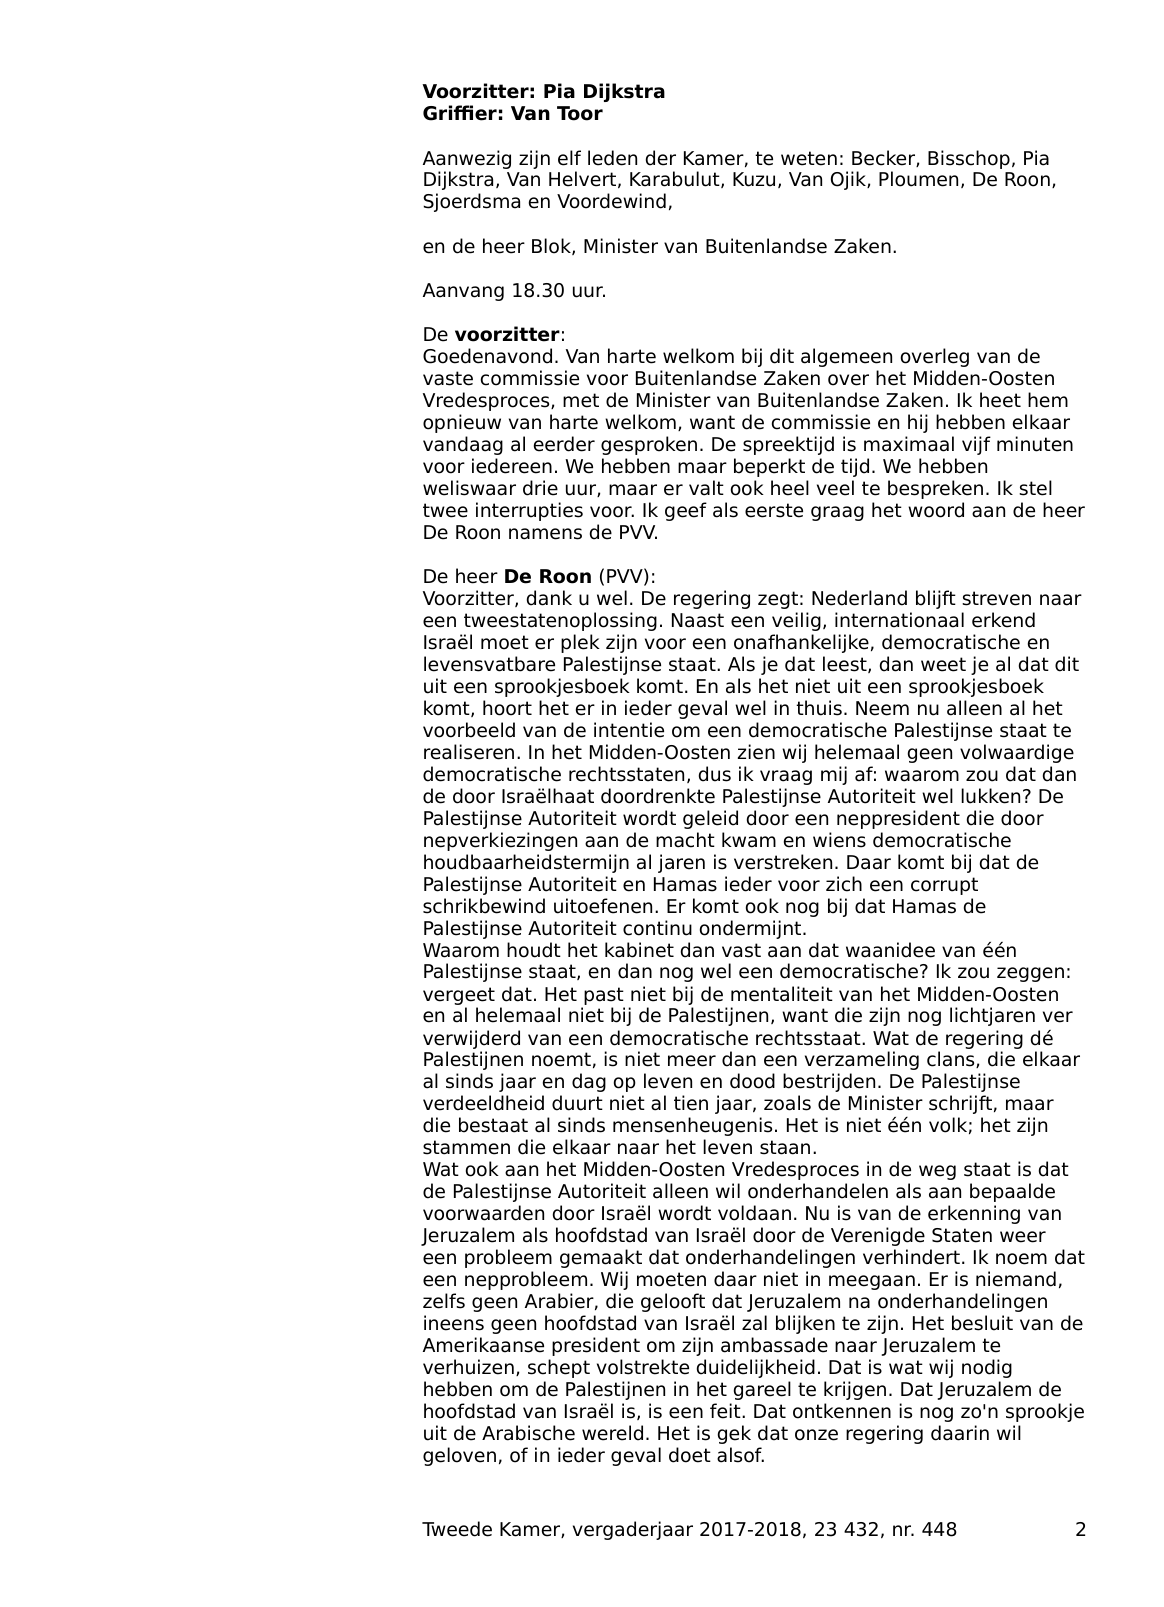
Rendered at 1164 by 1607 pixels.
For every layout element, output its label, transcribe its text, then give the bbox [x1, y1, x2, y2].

text Aanvang 18.30 uur. [422, 280, 1087, 302]
text Voorzitter: Pia Dijkstra [422, 81, 1087, 103]
text Wat ook aan het Midden-Oosten Vredesproces in de weg staat is dat de Palestijnse Autoriteit alleen wil onderhandelen als aan bepaalde voorwaarden door Israël wordt voldaan. Nu is van de erkenning van Jeruzalem als hoofdstad van Israël door de Verenigde Staten weer een probleem gemaakt dat onderhandelingen verhindert. Ik noem dat een nepprobleem. Wij moeten daar niet in meegaan. Er is niemand, zelfs geen Arabier, die gelooft dat Jeruzalem na onderhandelingen ineens geen hoofdstad van Israël zal blijken te zijn. Het besluit van de Amerikaanse president om zijn ambassade naar Jeruzalem te verhuizen, schept volstrekte duidelijkheid. Dat is wat wij nodig hebben om de Palestijnen in het gareel te krijgen. Dat Jeruzalem de hoofdstad van Israël is, is een feit. Dat ontkennen is nog zo'n sprookje uit de Arabische wereld. Het is gek dat onze regering daarin wil geloven, of in ieder geval doet alsof. [422, 1159, 1087, 1467]
text Aanwezig zijn elf leden der Kamer, te weten: Becker, Bisschop, Pia Dijkstra, Van Helvert, Karabulut, Kuzu, Van Ojik, Ploumen, De Roon, Sjoerdsma en Voordewind, [422, 147, 1087, 213]
text De voorzitter: [422, 324, 1087, 346]
text Waarom houdt het kabinet dan vast aan dat waanidee van één Palestijnse staat, en dan nog wel een democratische? Ik zou zeggen: vergeet dat. Het past niet bij de mentaliteit van het Midden-Oosten en al helemaal niet bij de Palestijnen, want die zijn nog lichtjaren ver verwijderd van een democratische rechtsstaat. Wat de regering dé Palestijnen noemt, is niet meer dan een verzameling clans, die elkaar al sinds jaar en dag op leven en dood bestrijden. De Palestijnse verdeeldheid duurt niet al tien jaar, zoals de Minister schrijft, maar die bestaat al sinds mensenheugenis. Het is niet één volk; het zijn stammen die elkaar naar het leven staan. [422, 939, 1087, 1159]
text De heer De Roon (PVV): [422, 566, 1087, 588]
text Griffier: Van Toor [422, 103, 1087, 125]
text Voorzitter, dank u wel. De regering zegt: Nederland blijft streven naar een tweestatenoplossing. Naast een veilig, internationaal erkend Israël moet er plek zijn voor een onafhankelijke, democratische en levensvatbare Palestijnse staat. Als je dat leest, dan weet je al dat dit uit een sprookjesboek komt. En als het niet uit een sprookjesboek komt, hoort het er in ieder geval wel in thuis. Neem nu alleen al het voorbeeld van de intentie om een democratische Palestijnse staat te realiseren. In het Midden-Oosten zien wij helemaal geen volwaardige democratische rechtsstaten, dus ik vraag mij af: waarom zou dat dan de door Israëlhaat doordrenkte Palestijnse Autoriteit wel lukken? De Palestijnse Autoriteit wordt geleid door een neppresident die door nepverkiezingen aan de macht kwam en wiens democratische houdbaarheidstermijn al jaren is verstreken. Daar komt bij dat de Palestijnse Autoriteit en Hamas ieder voor zich een corrupt schrikbewind uitoefenen. Er komt ook nog bij dat Hamas de Palestijnse Autoriteit continu ondermijnt. [422, 588, 1087, 939]
text en de heer Blok, Minister van Buitenlandse Zaken. [422, 236, 1087, 257]
text Goedenavond. Van harte welkom bij dit algemeen overleg van de vaste commissie voor Buitenlandse Zaken over het Midden-Oosten Vredesproces, met de Minister van Buitenlandse Zaken. Ik heet hem opnieuw van harte welkom, want de commissie en hij hebben elkaar vandaag al eerder gesproken. De spreektijd is maximaal vijf minuten voor iedereen. We hebben maar beperkt de tijd. We hebben weliswaar drie uur, maar er valt ook heel veel te bespreken. Ik stel twee interrupties voor. Ik geef als eerste graag het woord aan de heer De Roon namens de PVV. [422, 346, 1087, 544]
